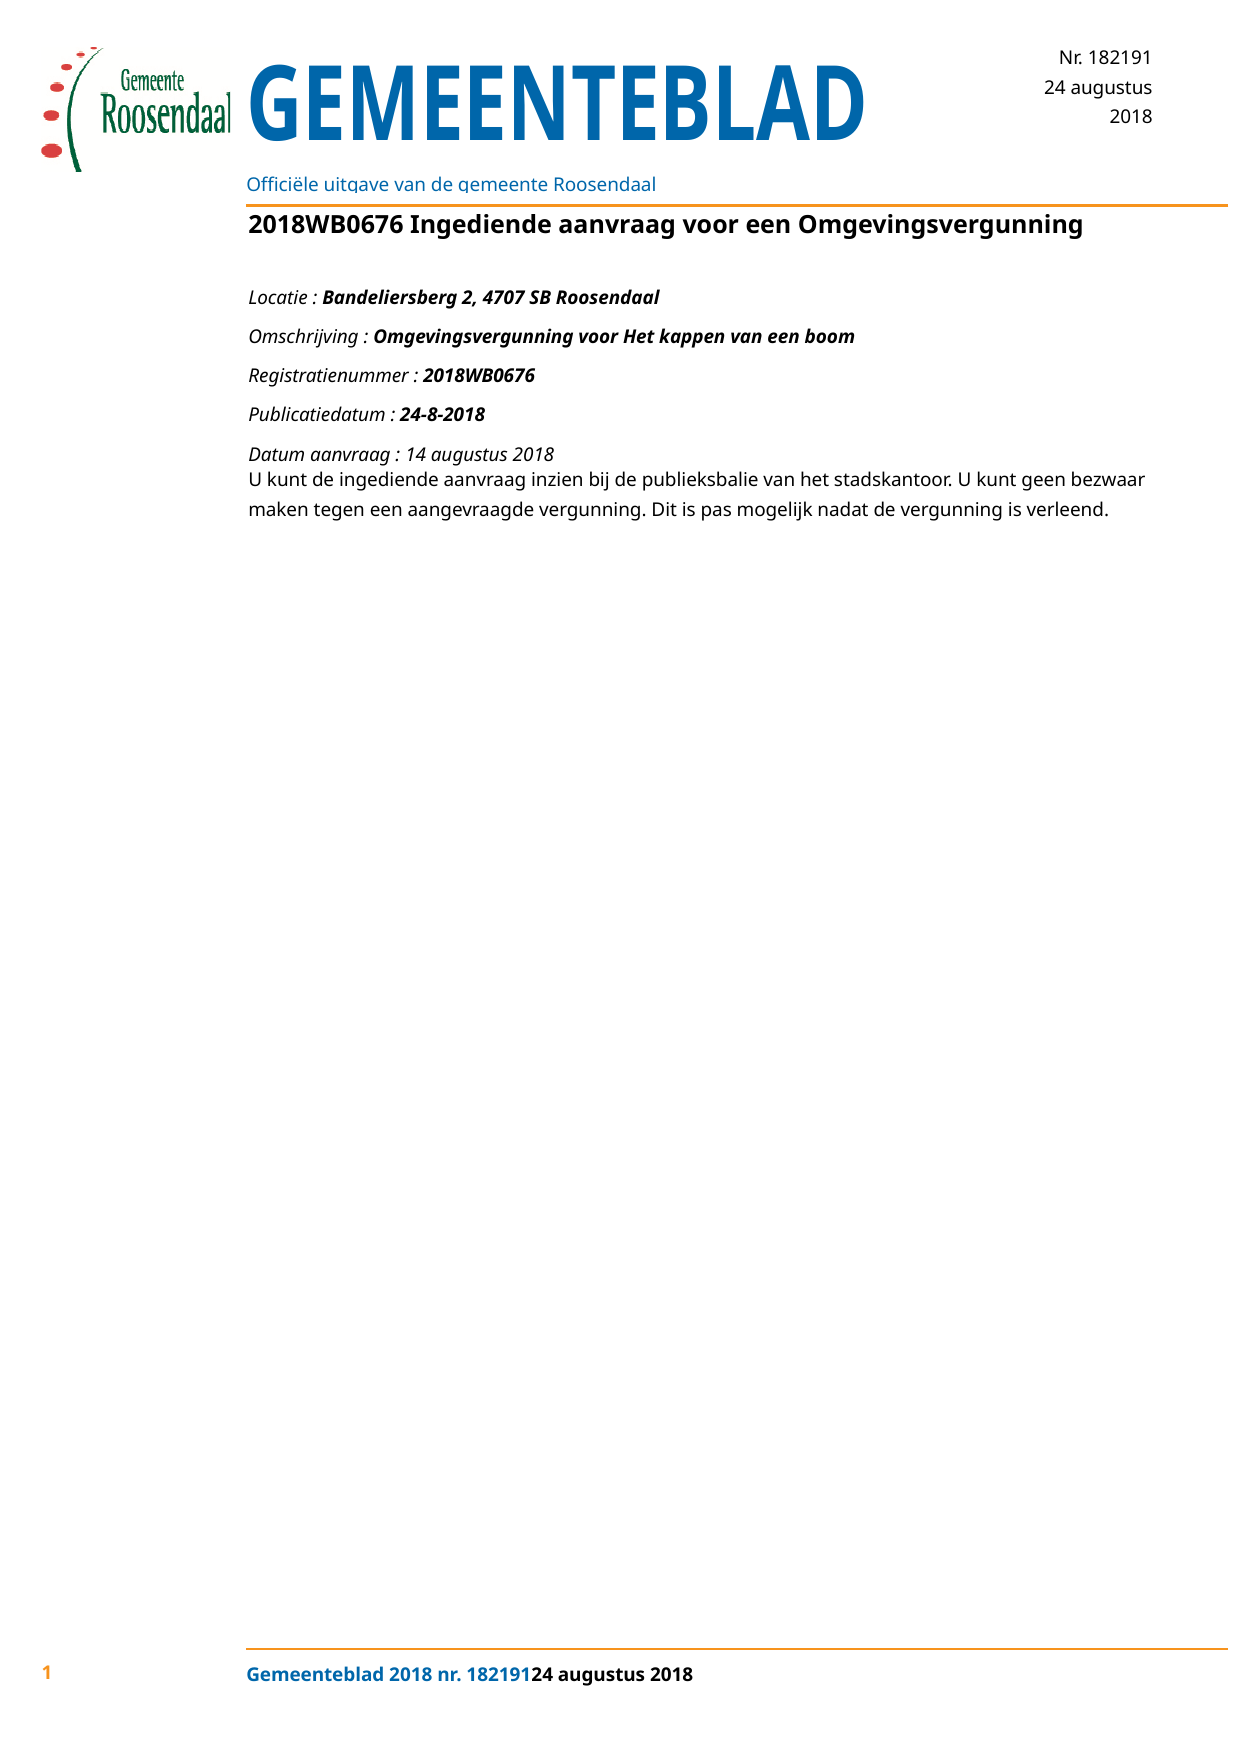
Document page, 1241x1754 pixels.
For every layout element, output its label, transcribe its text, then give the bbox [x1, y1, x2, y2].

text 2018WB0676 Ingediende aanvraag voor een Omgevingsvergunning [248, 207, 1152, 241]
picture [41, 47, 231, 172]
text U kunt de ingediende aanvraag inzien bij de publieksbalie van het stadskantoor. U kunt geen bezwaar maken tegen een aangevraagde vergunning. Dit is pas mogelijk nadat de vergunning is verleend. [248, 467, 1152, 522]
text Datum aanvraag : 14 augustus 2018 [248, 441, 1152, 467]
text Omschrijving : Omgevingsvergunning voor Het kappen van een boom [248, 323, 1152, 349]
text Registratienummer : 2018WB0676 [248, 362, 1152, 388]
text Locatie : Bandeliersberg 2, 4707 SB Roosendaal [248, 284, 1152, 309]
text Publicatiedatum : 24-8-2018 [248, 402, 1152, 427]
